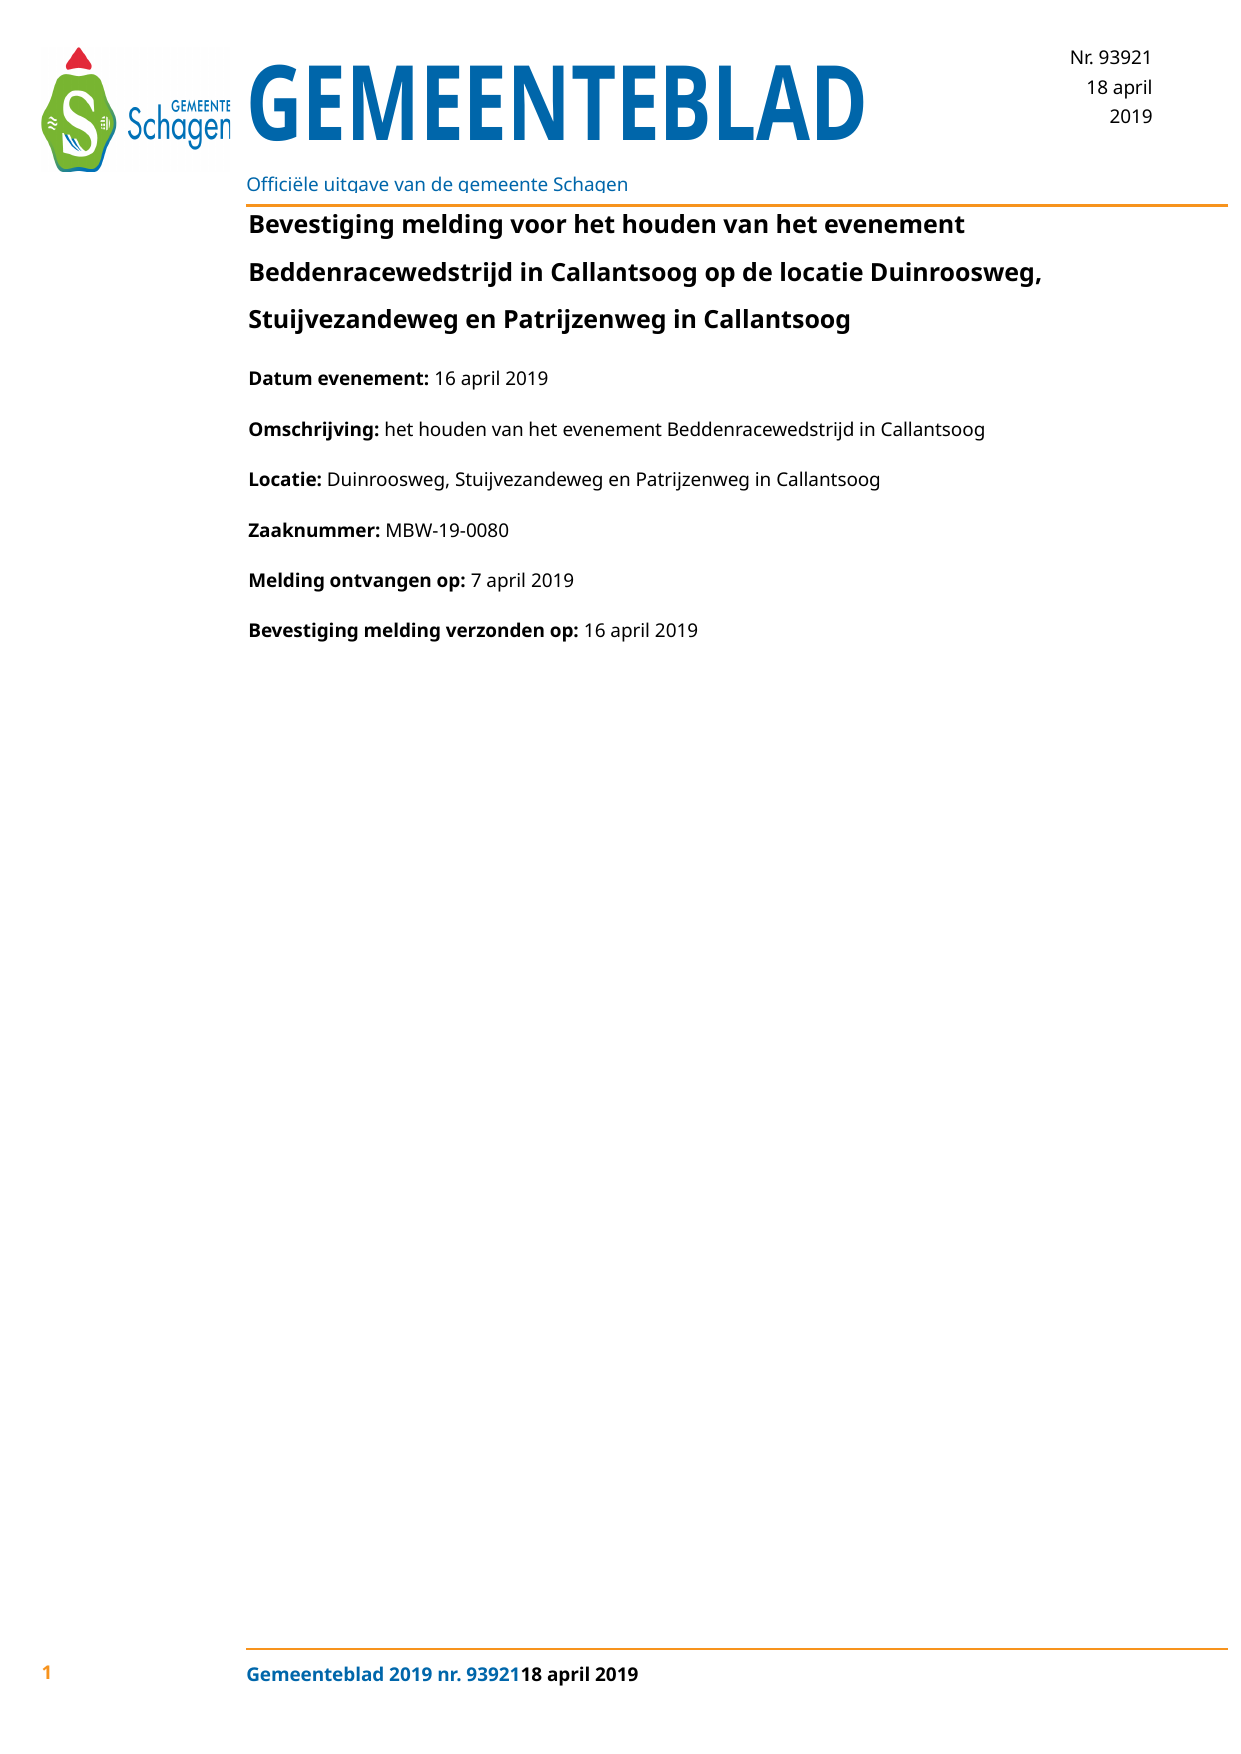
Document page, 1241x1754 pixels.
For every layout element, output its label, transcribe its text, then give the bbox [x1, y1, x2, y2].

picture [41, 47, 231, 172]
text Locatie: Duinroosweg, Stuijvezandeweg en Patrijzenweg in Callantsoog [248, 466, 1152, 492]
text Bevestiging melding voor het houden van het evenement Beddenracewedstrijd in Callantsoog op de locatie Duinroosweg, Stuijvezandeweg en Patrijzenweg in Callantsoog [248, 207, 1152, 336]
text Melding ontvangen op: 7 april 2019 [248, 567, 1152, 593]
text Datum evenement: 16 april 2019 [248, 366, 1152, 391]
text Bevestiging melding verzonden op: 16 april 2019 [248, 618, 1152, 643]
text Zaaknummer: MBW-19-0080 [248, 517, 1152, 542]
text Omschrijving: het houden van het evenement Beddenracewedstrijd in Callantsoog [248, 416, 1152, 442]
